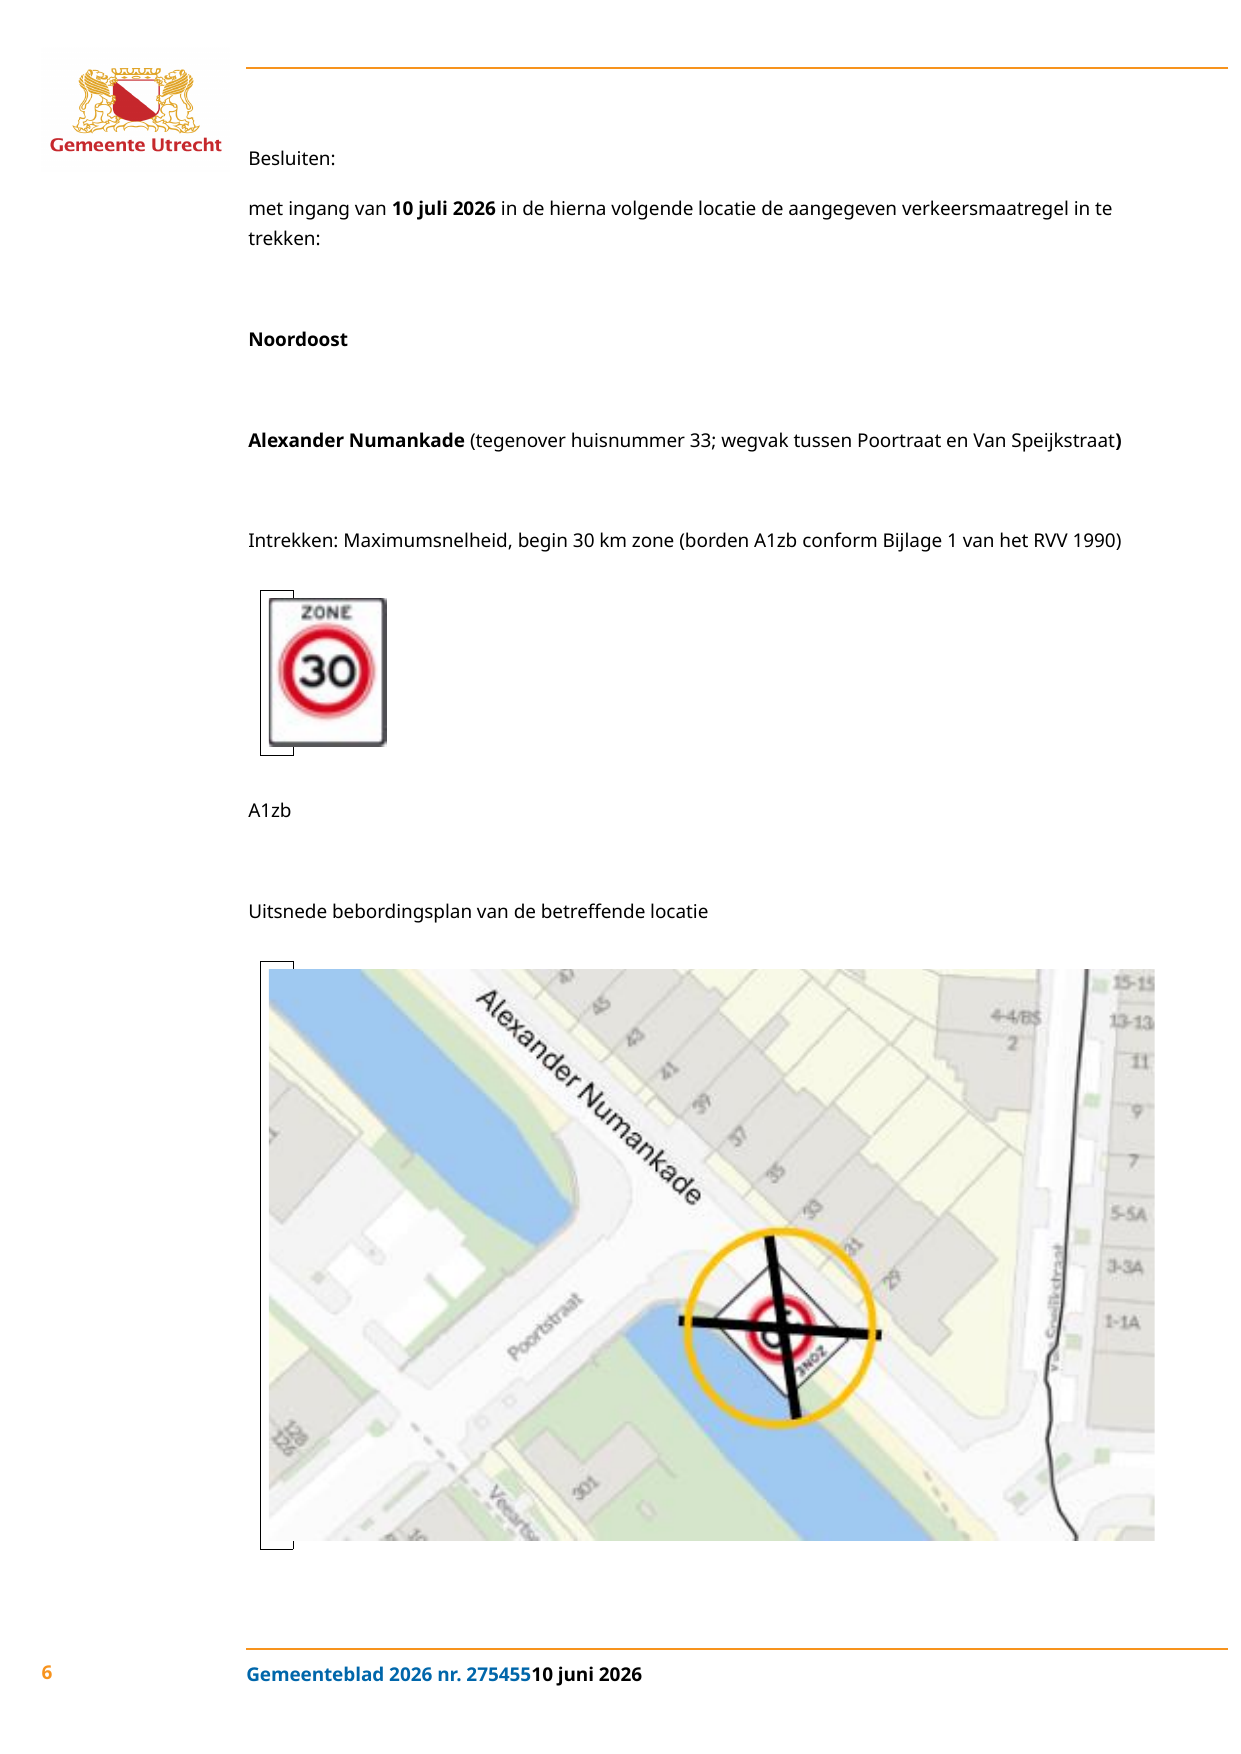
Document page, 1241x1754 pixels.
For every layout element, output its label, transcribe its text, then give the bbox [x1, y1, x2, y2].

text Intrekken: Maximumsnelheid, begin 30 km zone (borden A1zb conform Bijlage 1 van het RVV 1990) [248, 528, 1152, 553]
picture [268, 969, 1155, 1541]
picture [268, 598, 387, 747]
picture [41, 47, 231, 172]
text A1zb [248, 798, 1152, 823]
text Noordoost [248, 326, 1152, 352]
text Uitsnede bebordingsplan van de betreffende locatie [248, 898, 1152, 924]
text met ingang van 10 juli 2026 in de hierna volgende locatie de aangegeven verkeersmaatregel in te trekken: [248, 196, 1152, 251]
text Besluiten: [248, 145, 1152, 171]
text Alexander Numankade (tegenover huisnummer 33; wegvak tussen Poortraat en Van Speijkstraat) [248, 427, 1152, 453]
